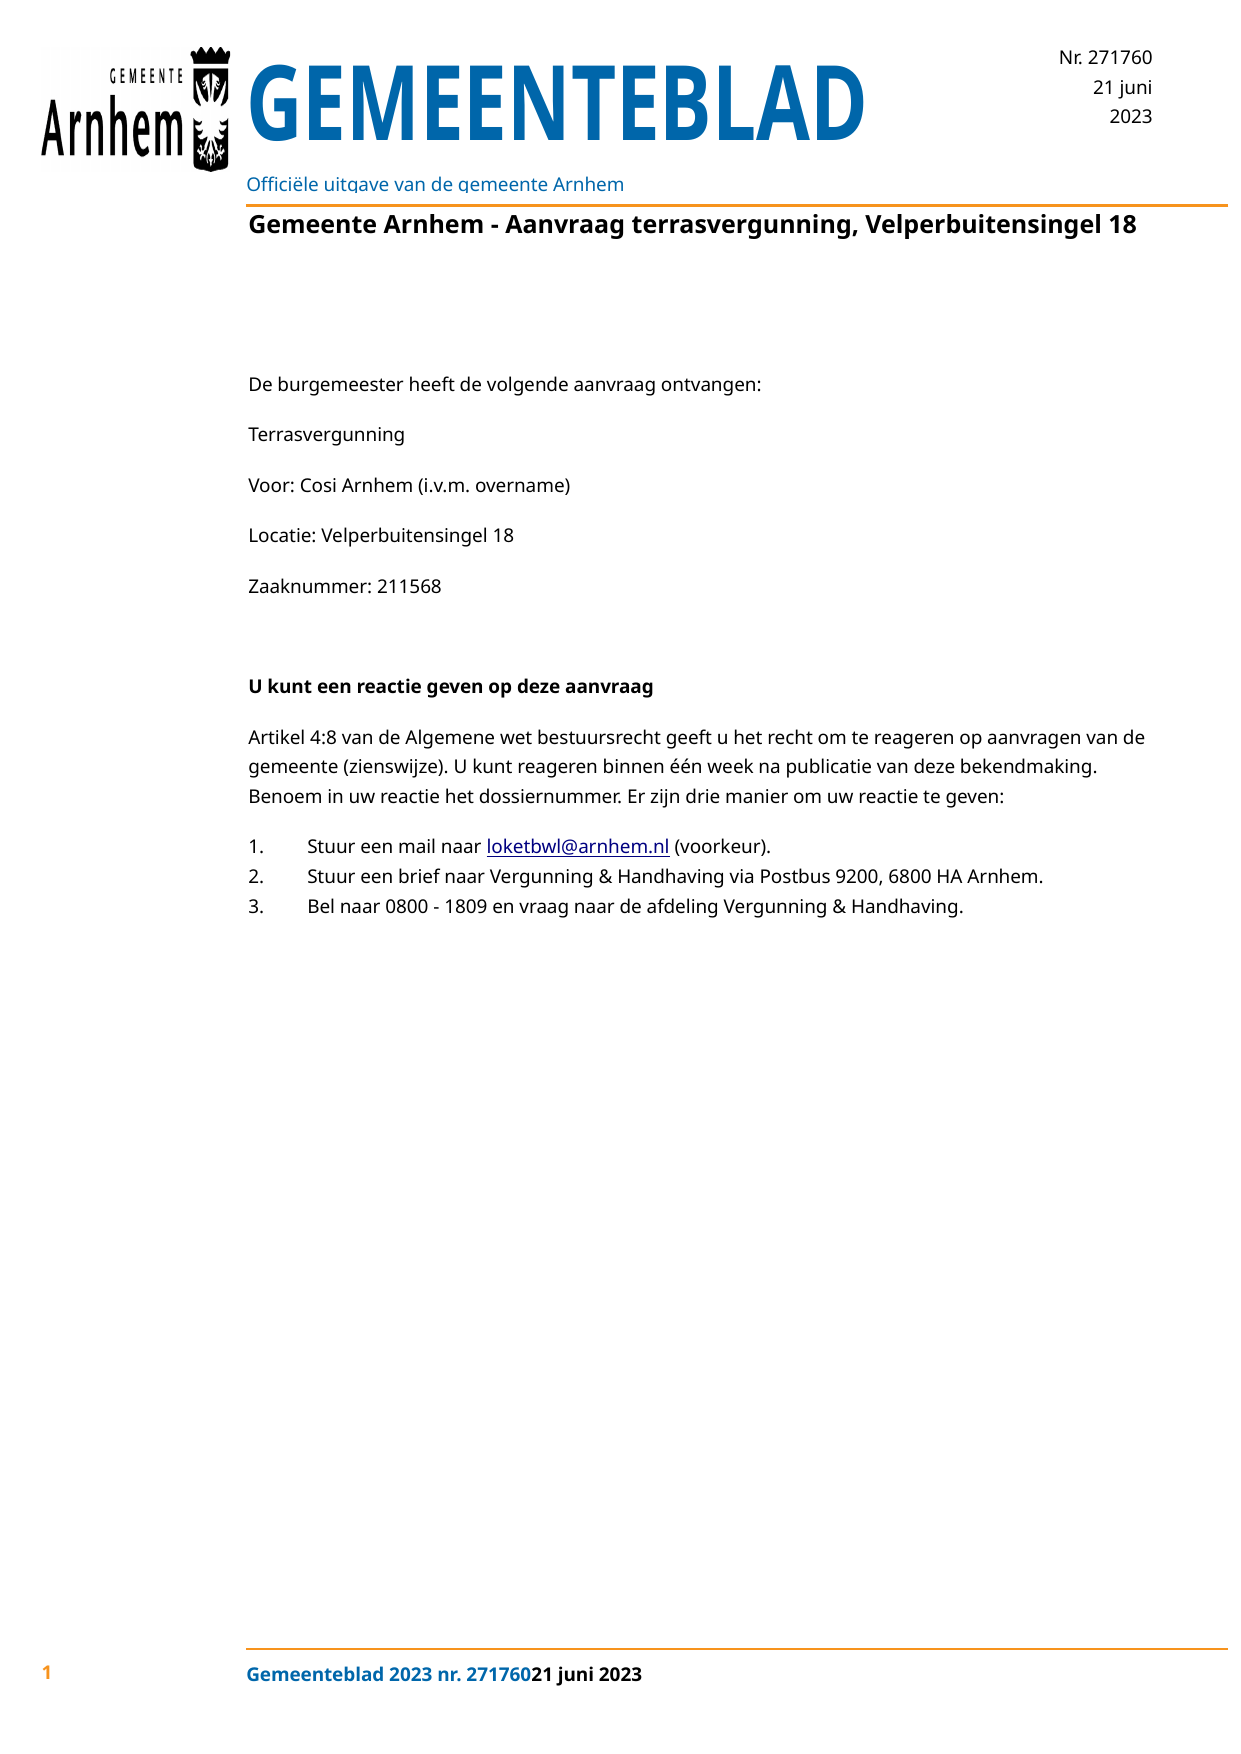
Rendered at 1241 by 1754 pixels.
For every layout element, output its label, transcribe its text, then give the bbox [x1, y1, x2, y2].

text Gemeente Arnhem - Aanvraag terrasvergunning, Velperbuitensingel 18 [248, 207, 1152, 241]
text De burgemeester heeft de volgende aanvraag ontvangen: [248, 371, 1152, 397]
text Artikel 4:8 van de Algemene wet bestuursrecht geeft u het recht om te reageren op aanvragen van de gemeente (zienswijze). U kunt reageren binnen één week na publicatie van deze bekendmaking. Benoem in uw reactie het dossiernummer. Er zijn drie manier om uw reactie te geven: [248, 724, 1152, 809]
list Bel naar 0800 - 1809 en vraag naar de afdeling Vergunning & Handhaving. [248, 893, 1152, 918]
text Zaaknummer: 211568 [248, 573, 1152, 598]
text Voor: Cosi Arnhem (i.v.m. overname) [248, 472, 1152, 498]
text Terrasvergunning [248, 422, 1152, 447]
list Stuur een mail naar loketbwl@arnhem.nl (voorkeur). [248, 834, 1152, 859]
text U kunt een reactie geven op deze aanvraag [248, 674, 1152, 699]
picture [41, 47, 231, 172]
list Stuur een brief naar Vergunning & Handhaving via Postbus 9200, 6800 HA Arnhem. [248, 863, 1152, 889]
text Locatie: Velperbuitensingel 18 [248, 522, 1152, 548]
